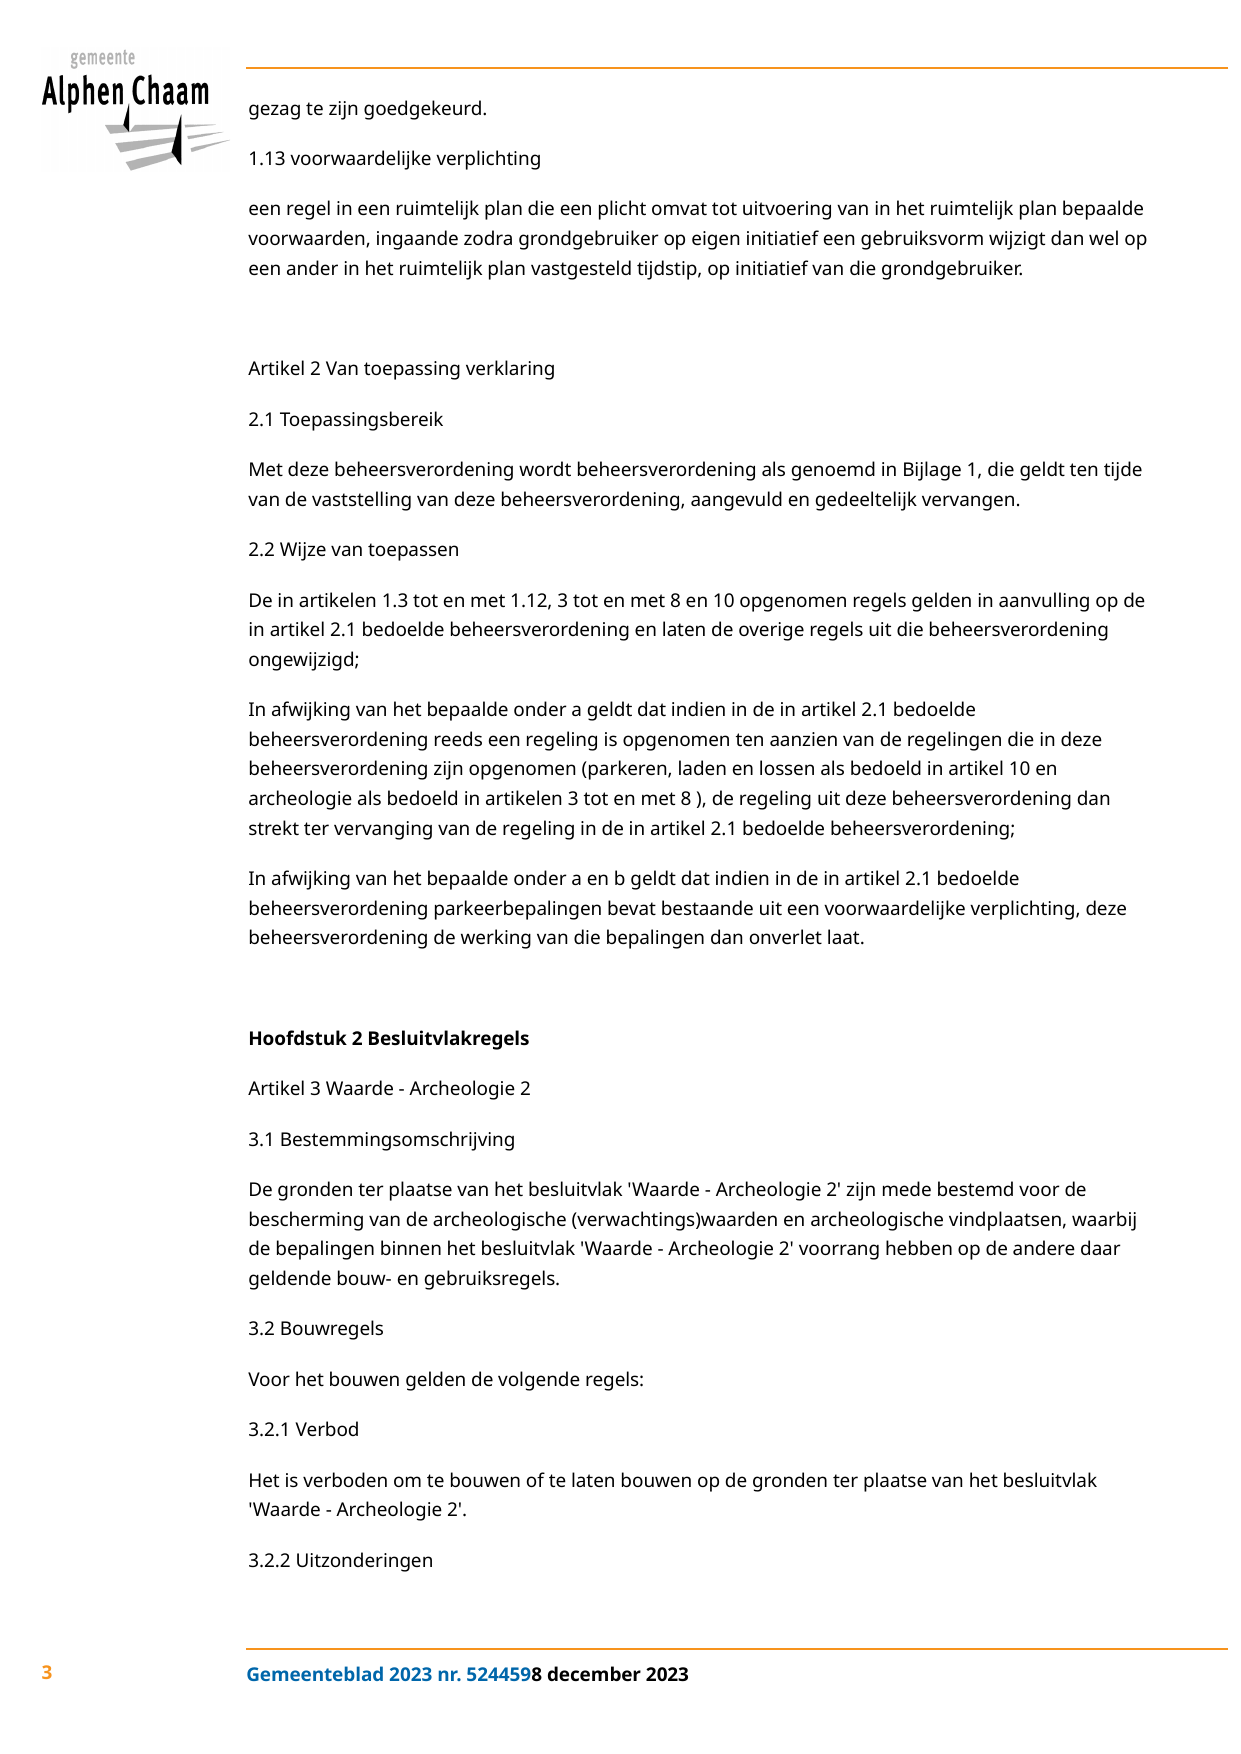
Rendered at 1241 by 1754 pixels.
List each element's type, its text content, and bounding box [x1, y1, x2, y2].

text Het is verboden om te bouwen of te laten bouwen op de gronden ter plaatse van het besluitvlak 'Waarde - Archeologie 2'. [248, 1467, 1152, 1522]
text In afwijking van het bepaalde onder a en b geldt dat indien in de in artikel 2.1 bedoelde beheersverordening parkeerbepalingen bevat bestaande uit een voorwaardelijke verplichting, deze beheersverordening de werking van die bepalingen dan onverlet laat. [248, 865, 1152, 950]
text De in artikelen 1.3 tot en met 1.12, 3 tot en met 8 en 10 opgenomen regels gelden in aanvulling op de in artikel 2.1 bedoelde beheersverordening en laten de overige regels uit die beheersverordening ongewijzigd; [248, 587, 1152, 672]
text 3.2 Bouwregels [248, 1316, 1152, 1341]
text gezag te zijn goedgekeurd. [248, 95, 1152, 121]
text 2.2 Wijze van toepassen [248, 536, 1152, 562]
text 2.1 Toepassingsbereik [248, 406, 1152, 432]
text 3.1 Bestemmingsomschrijving [248, 1126, 1152, 1152]
text Met deze beheersverordening wordt beheersverordening als genoemd in Bijlage 1, die geldt ten tijde van de vaststelling van deze beheersverordening, aangevuld en gedeeltelijk vervangen. [248, 456, 1152, 512]
text 3.2.1 Verbod [248, 1416, 1152, 1442]
text In afwijking van het bepaalde onder a geldt dat indien in de in artikel 2.1 bedoelde beheersverordening reeds een regeling is opgenomen ten aanzien van de regelingen die in deze beheersverordening zijn opgenomen (parkeren, laden en lossen als bedoeld in artikel 10 en archeologie als bedoeld in artikelen 3 tot en met 8 ), de regeling uit deze beheersverordening dan strekt ter vervanging van de regeling in de in artikel 2.1 bedoelde beheersverordening; [248, 696, 1152, 841]
text een regel in een ruimtelijk plan die een plicht omvat tot uitvoering van in het ruimtelijk plan bepaalde voorwaarden, ingaande zodra grondgebruiker op eigen initiatief een gebruiksvorm wijzigt dan wel op een ander in het ruimtelijk plan vastgesteld tijdstip, op initiatief van die grondgebruiker. [248, 196, 1152, 281]
text Hoofdstuk 2 Besluitvlakregels [248, 1025, 1152, 1051]
text 3.2.2 Uitzonderingen [248, 1547, 1152, 1573]
picture [41, 47, 231, 172]
text Voor het bouwen gelden de volgende regels: [248, 1366, 1152, 1392]
text 1.13 voorwaardelijke verplichting [248, 145, 1152, 171]
text Artikel 2 Van toepassing verklaring [248, 356, 1152, 381]
text Artikel 3 Waarde - Archeologie 2 [248, 1076, 1152, 1101]
text De gronden ter plaatse van het besluitvlak 'Waarde - Archeologie 2' zijn mede bestemd voor de bescherming van de archeologische (verwachtings)waarden en archeologische vindplaatsen, waarbij de bepalingen binnen het besluitvlak 'Waarde - Archeologie 2' voorrang hebben op de andere daar geldende bouw- en gebruiksregels. [248, 1176, 1152, 1291]
